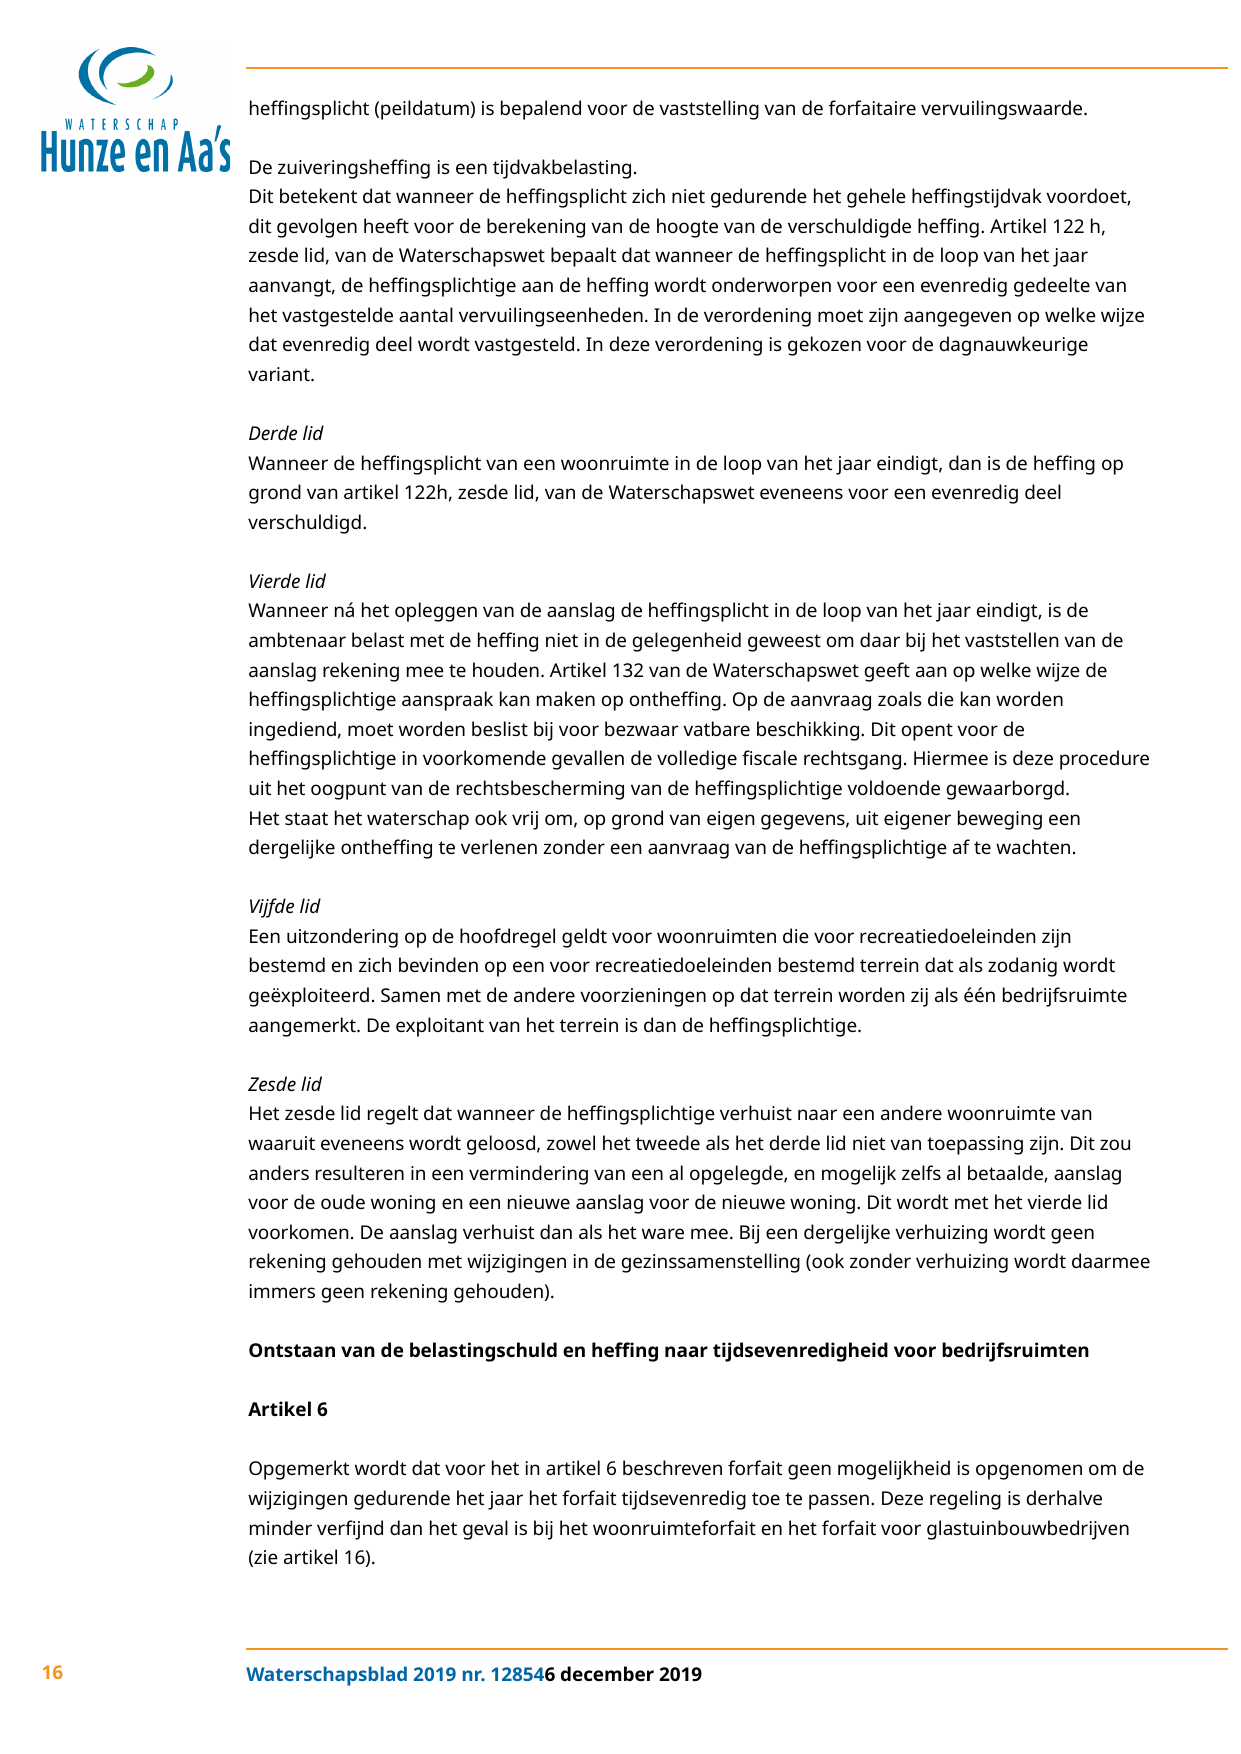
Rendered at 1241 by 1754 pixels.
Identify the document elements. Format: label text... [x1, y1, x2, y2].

text Wanneer de heffingsplicht van een woonruimte in de loop van het jaar eindigt, dan is de heffing op grond van artikel 122h, zesde lid, van de Waterschapswet eveneens voor een evenredig deel verschuldigd. [248, 450, 1152, 535]
text Vijfde lid [248, 893, 1152, 919]
text wijzigingen gedurende het jaar het forfait tijdsevenredig toe te passen. Deze regeling is derhalve minder verfijnd dan het geval is bij het woonruimteforfait en het forfait voor glastuinbouwbedrijven (zie artikel 16). [248, 1485, 1152, 1570]
text Ontstaan van de belastingschuld en heffing naar tijdsevenredigheid voor bedrijfsruimten [248, 1337, 1152, 1363]
text Het staat het waterschap ook vrij om, op grond van eigen gegevens, uit eigener beweging een dergelijke ontheffing te verlenen zonder een aanvraag van de heffingsplichtige af te wachten. [248, 805, 1152, 860]
text Opgemerkt wordt dat voor het in artikel 6 beschreven forfait geen mogelijkheid is opgenomen om de [248, 1456, 1152, 1481]
text Zesde lid [248, 1071, 1152, 1097]
text Dit betekent dat wanneer de heffingsplicht zich niet gedurende het gehele heffingstijdvak voordoet, dit gevolgen heeft voor de berekening van de hoogte van de verschuldigde heffing. Artikel 122 h, zesde lid, van de Waterschapswet bepaalt dat wanneer de heffingsplicht in de loop van het jaar aanvangt, de heffingsplichtige aan de heffing wordt onderworpen voor een evenredig gedeelte van het vastgestelde aantal vervuilingseenheden. In de verordening moet zijn aangegeven op welke wijze dat evenredig deel wordt vastgesteld. In deze verordening is gekozen voor de dagnauwkeurige variant. [248, 183, 1152, 387]
text Een uitzondering op de hoofdregel geldt voor woonruimten die voor recreatiedoeleinden zijn bestemd en zich bevinden op een voor recreatiedoeleinden bestemd terrein dat als zodanig wordt geëxploiteerd. Samen met de andere voorzieningen op dat terrein worden zij als één bedrijfsruimte aangemerkt. De exploitant van het terrein is dan de heffingsplichtige. [248, 923, 1152, 1038]
picture [41, 47, 231, 172]
text Het zesde lid regelt dat wanneer de heffingsplichtige verhuist naar een andere woonruimte van waaruit eveneens wordt geloosd, zowel het tweede als het derde lid niet van toepassing zijn. Dit zou anders resulteren in een vermindering van een al opgelegde, en mogelijk zelfs al betaalde, aanslag voor de oude woning en een nieuwe aanslag voor de nieuwe woning. Dit wordt met het vierde lid voorkomen. De aanslag verhuist dan als het ware mee. Bij een dergelijke verhuizing wordt geen rekening gehouden met wijzigingen in de gezinssamenstelling (ook zonder verhuizing wordt daarmee immers geen rekening gehouden). [248, 1101, 1152, 1304]
text Derde lid [248, 420, 1152, 446]
text Wanneer ná het opleggen van de aanslag de heffingsplicht in de loop van het jaar eindigt, is de ambtenaar belast met de heffing niet in de gelegenheid geweest om daar bij het vaststellen van de aanslag rekening mee te houden. Artikel 132 van de Waterschapswet geeft aan op welke wijze de heffingsplichtige aanspraak kan maken op ontheffing. Op de aanvraag zoals die kan worden ingediend, moet worden beslist bij voor bezwaar vatbare beschikking. Dit opent voor de heffingsplichtige in voorkomende gevallen de volledige fiscale rechtsgang. Hiermee is deze procedure uit het oogpunt van de rechtsbescherming van de heffingsplichtige voldoende gewaarborgd. [248, 598, 1152, 801]
text De zuiveringsheffing is een tijdvakbelasting. [248, 154, 1152, 180]
picture [226, 145, 231, 156]
picture [183, 163, 191, 172]
text Vierde lid [248, 568, 1152, 594]
text heffingsplicht (peildatum) is bepalend voor de vaststelling van de forfaitaire vervuilingswaarde. [248, 95, 1152, 121]
picture [47, 154, 51, 172]
text Artikel 6 [248, 1396, 1152, 1422]
